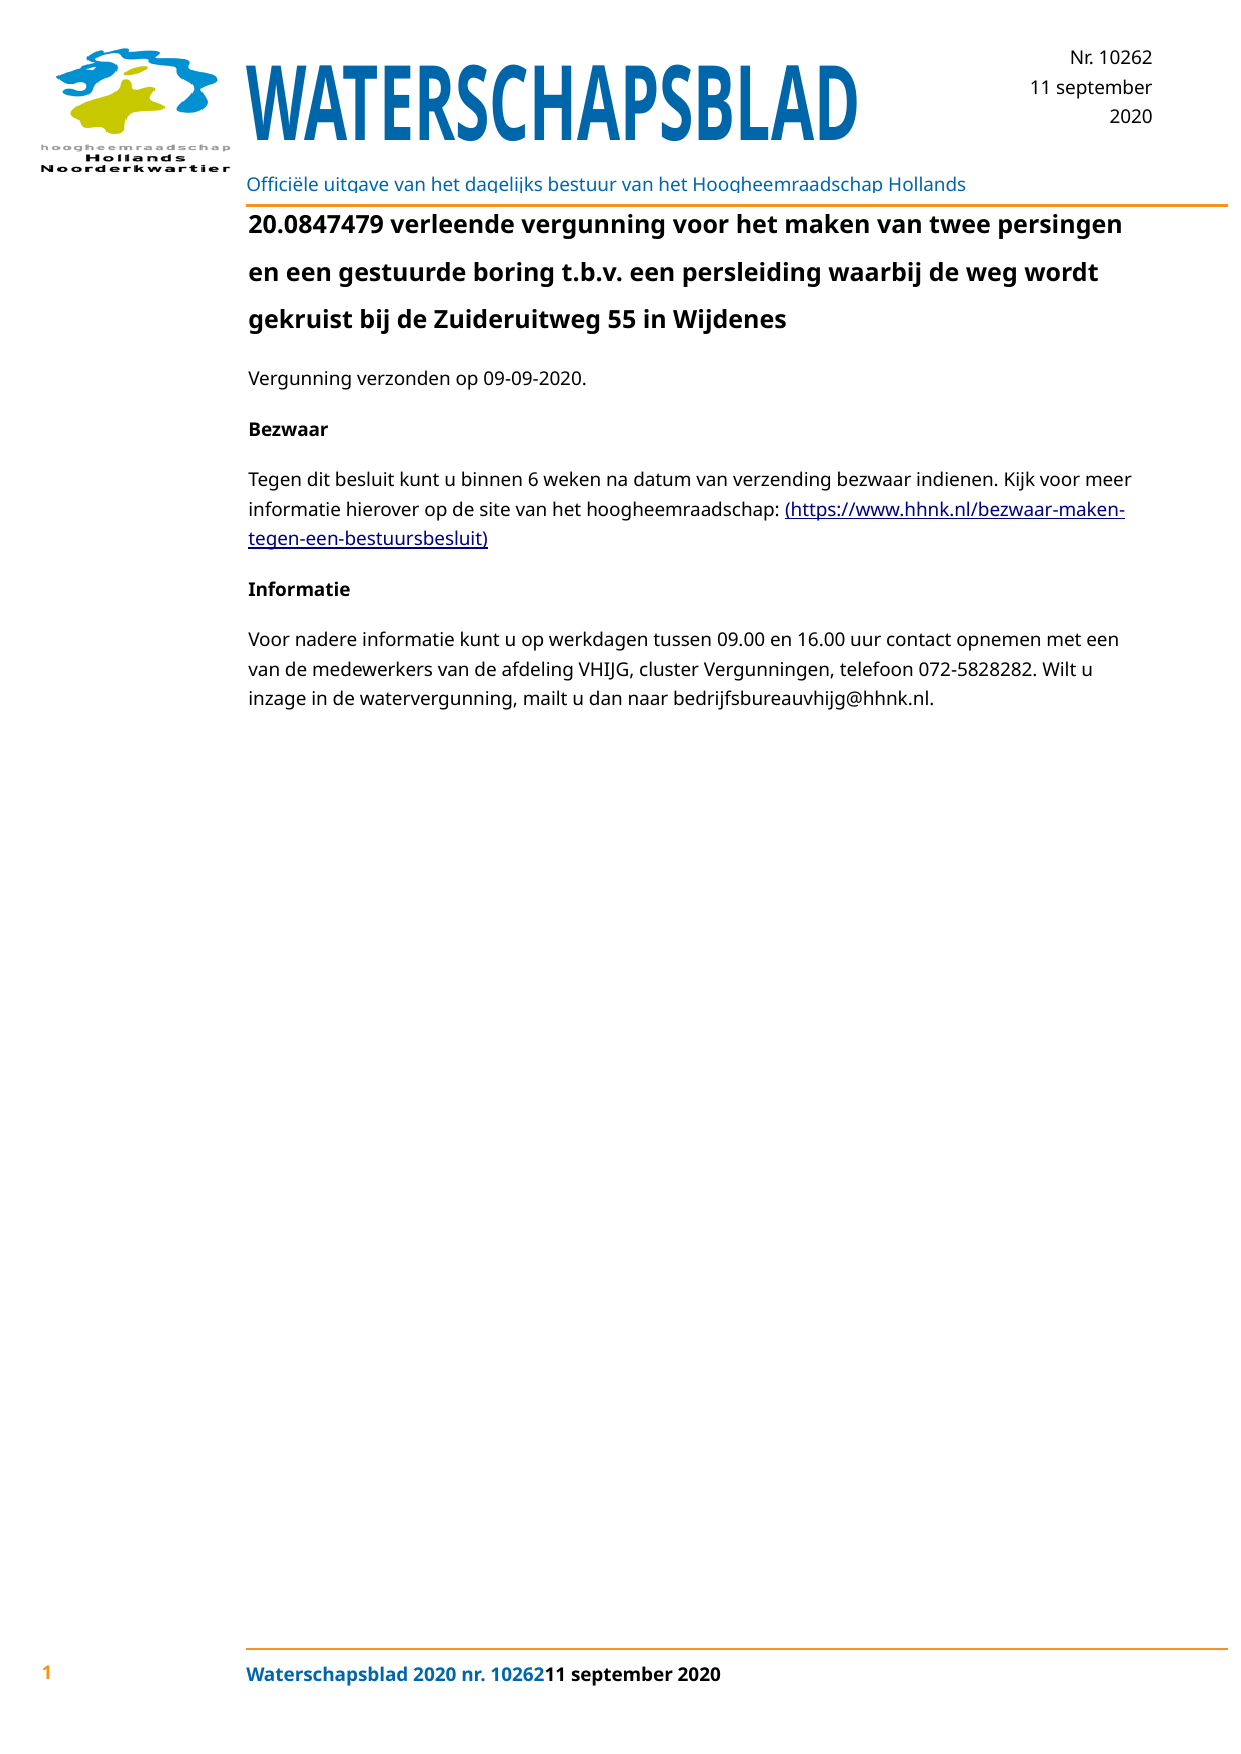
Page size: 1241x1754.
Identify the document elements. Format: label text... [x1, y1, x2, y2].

picture [41, 47, 231, 172]
text Bezwaar [248, 416, 1152, 442]
text Tegen dit besluit kunt u binnen 6 weken na datum van verzending bezwaar indienen. Kijk voor meer informatie hierover op de site van het hoogheemraadschap: (https://www.hhnk.nl/bezwaar-maken-tegen-een-bestuursbesluit) [248, 466, 1152, 551]
text 20.0847479 verleende vergunning voor het maken van twee persingen en een gestuurde boring t.b.v. een persleiding waarbij de weg wordt gekruist bij de Zuideruitweg 55 in Wijdenes [248, 207, 1152, 336]
text Informatie [248, 576, 1152, 602]
text Voor nadere informatie kunt u op werkdagen tussen 09.00 en 16.00 uur contact opnemen met een van de medewerkers van de afdeling VHIJG, cluster Vergunningen, telefoon 072-5828282. Wilt u inzage in de watervergunning, mailt u dan naar bedrijfsbureauvhijg@hhnk.nl. [248, 626, 1152, 711]
text Vergunning verzonden op 09-09-2020. [248, 366, 1152, 391]
